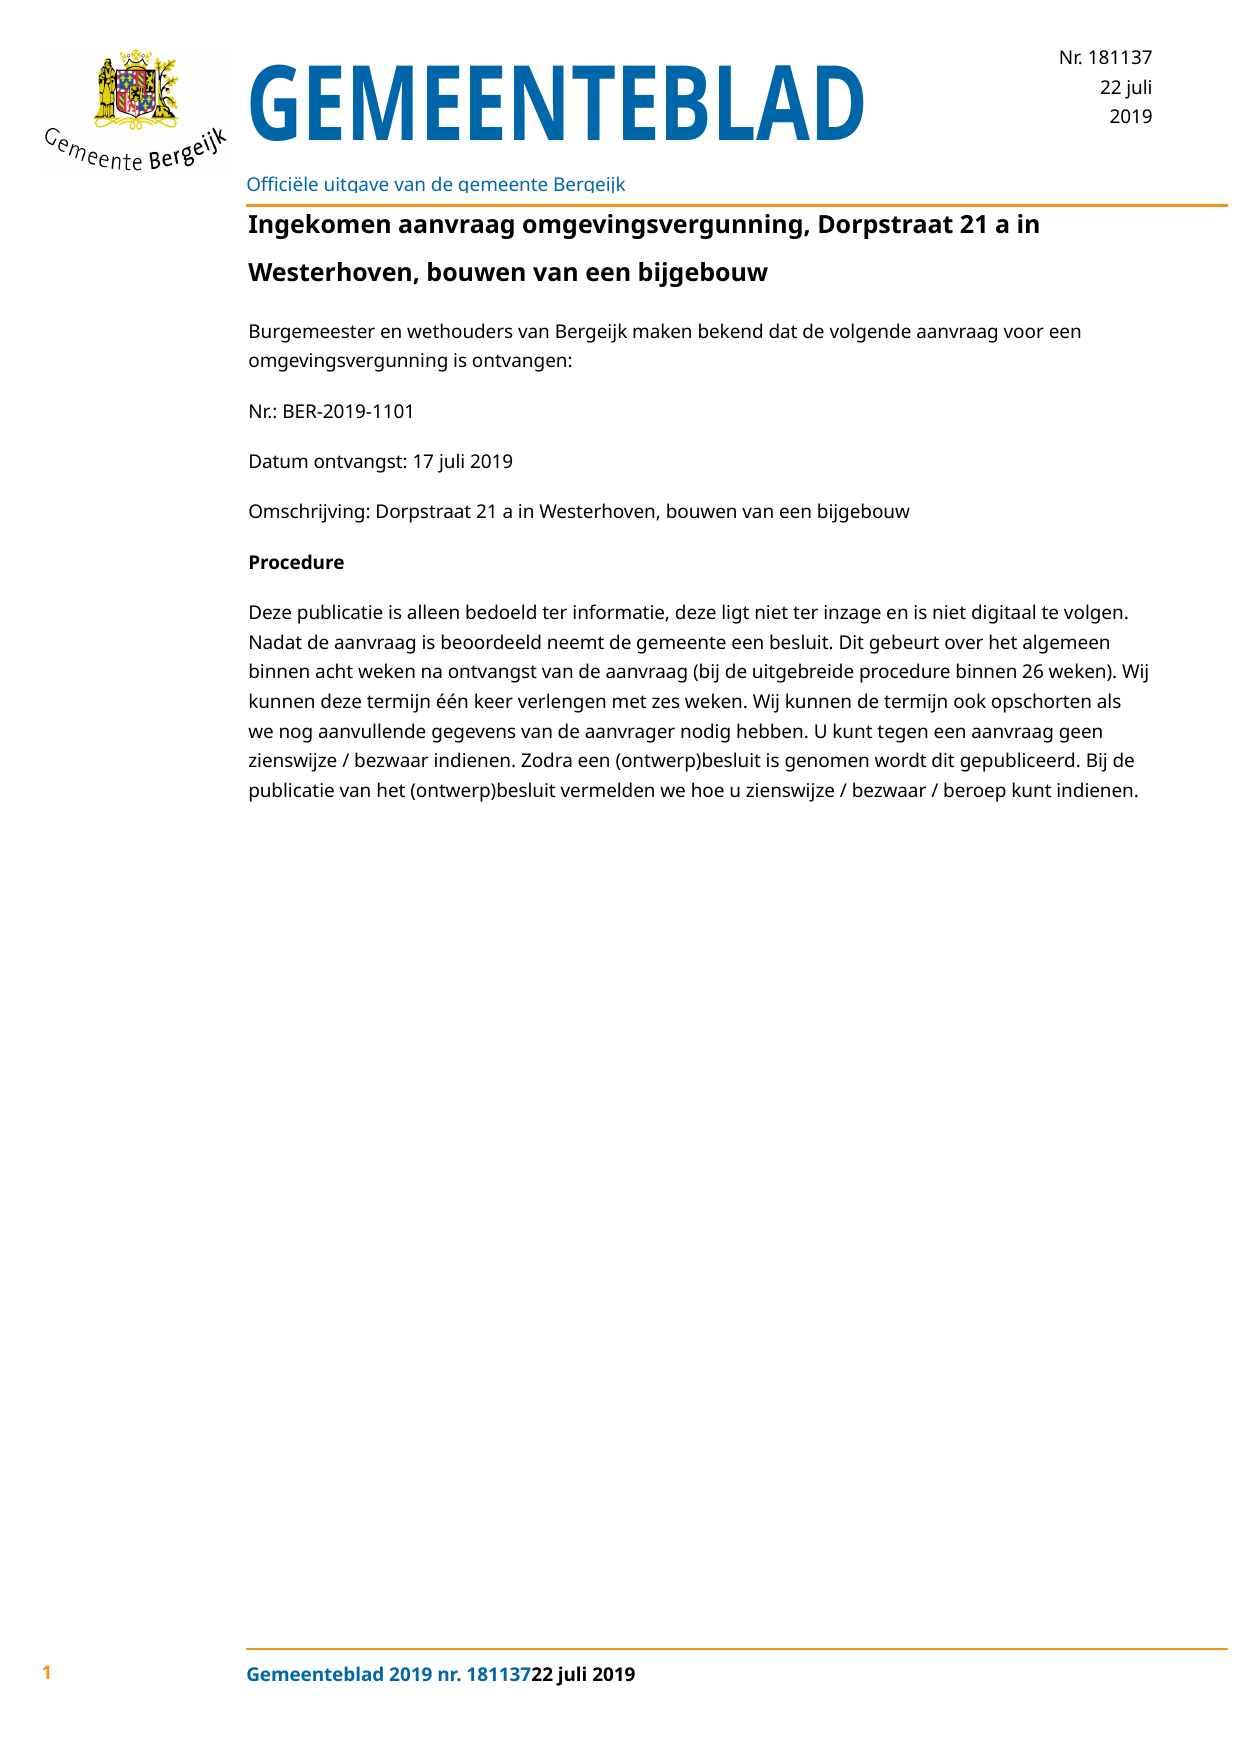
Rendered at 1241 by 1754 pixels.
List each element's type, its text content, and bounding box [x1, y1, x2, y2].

text Deze publicatie is alleen bedoeld ter informatie, deze ligt niet ter inzage en is niet digitaal te volgen. Nadat de aanvraag is beoordeeld neemt de gemeente een besluit. Dit gebeurt over het algemeen binnen acht weken na ontvangst van de aanvraag (bij de uitgebreide procedure binnen 26 weken). Wij kunnen deze termijn één keer verlengen met zes weken. Wij kunnen de termijn ook opschorten als we nog aanvullende gegevens van de aanvrager nodig hebben. U kunt tegen een aanvraag geen zienswijze / bezwaar indienen. Zodra een (ontwerp)besluit is genomen wordt dit gepubliceerd. Bij de publicatie van het (ontwerp)besluit vermelden we hoe u zienswijze / bezwaar / beroep kunt indienen. [248, 599, 1152, 803]
text Nr.: BER-2019-1101 [248, 398, 1152, 424]
text Datum ontvangst: 17 juli 2019 [248, 448, 1152, 474]
text Omschrijving: Dorpstraat 21 a in Westerhoven, bouwen van een bijgebouw [248, 499, 1152, 524]
text Procedure [248, 549, 1152, 575]
picture [41, 47, 231, 172]
text Ingekomen aanvraag omgevingsvergunning, Dorpstraat 21 a in Westerhoven, bouwen van een bijgebouw [248, 207, 1152, 288]
text Burgemeester en wethouders van Bergeijk maken bekend dat de volgende aanvraag voor een omgevingsvergunning is ontvangen: [248, 318, 1152, 373]
